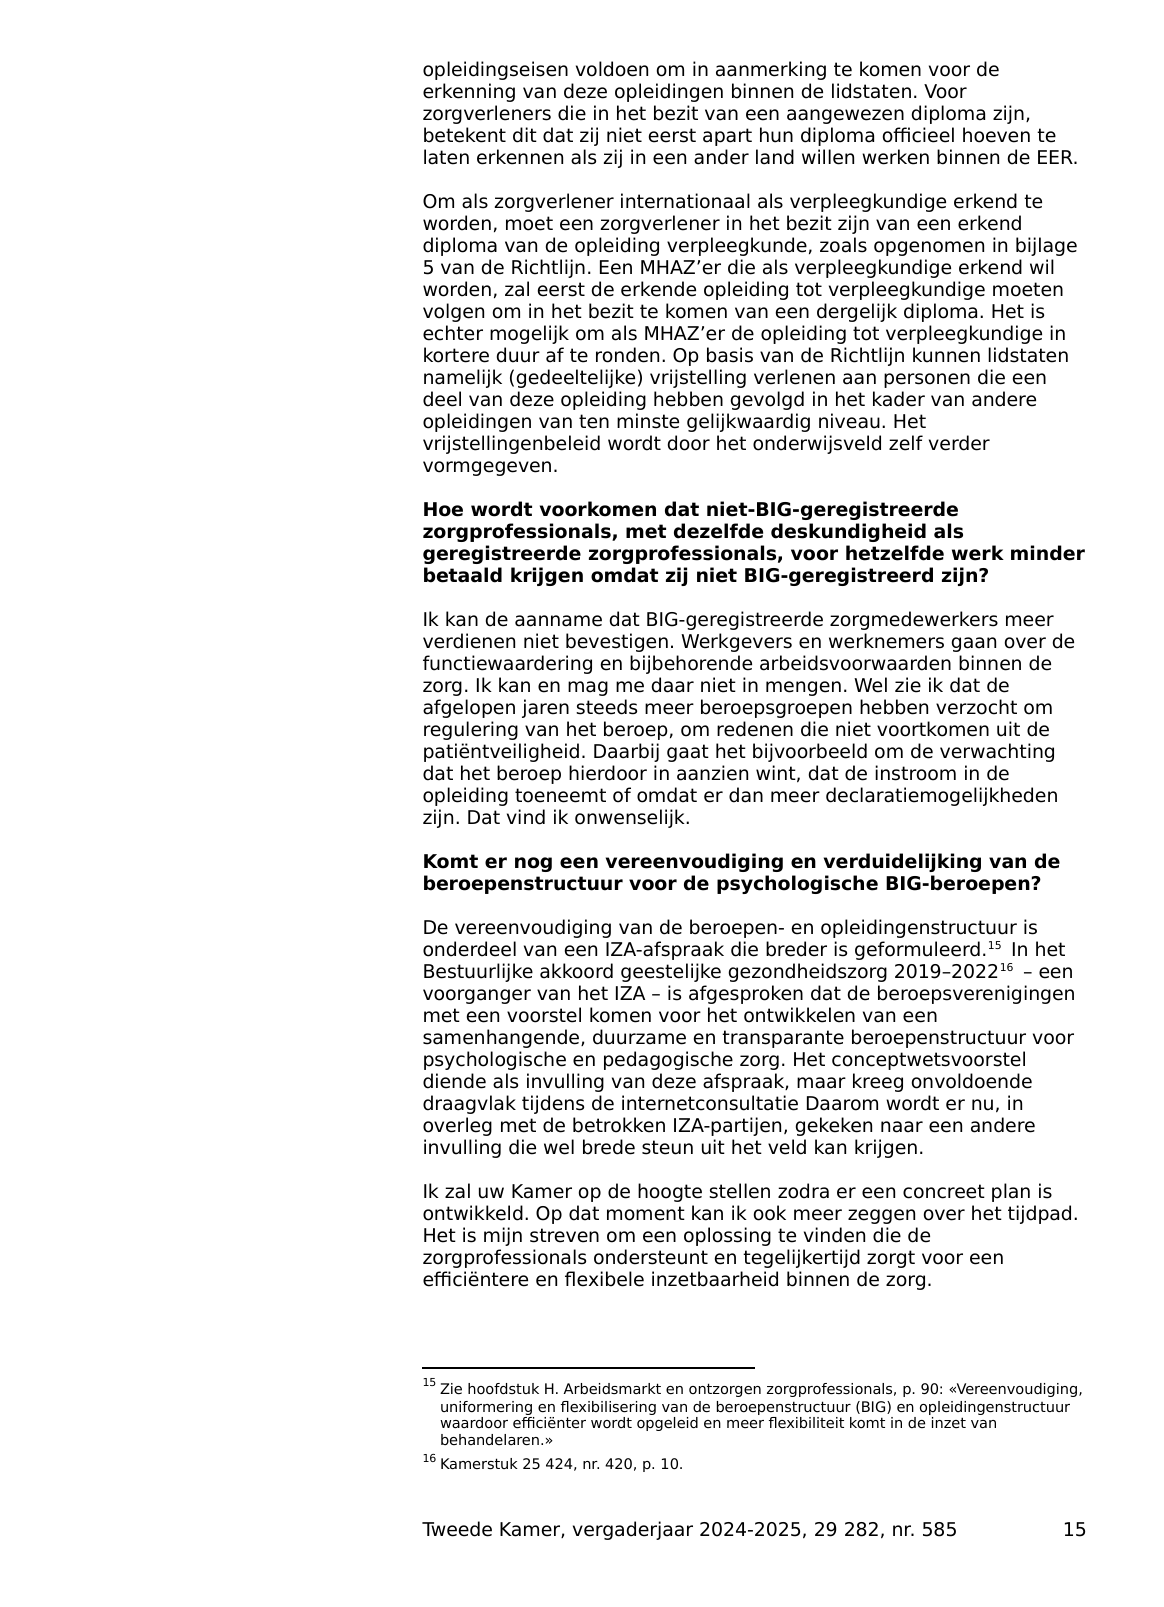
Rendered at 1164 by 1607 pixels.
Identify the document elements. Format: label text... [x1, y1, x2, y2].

subtitle Komt er nog een vereenvoudiging en verduidelijking van de beroepenstructuur voor de psychologische BIG-beroepen? [422, 851, 1087, 895]
text Ik zal uw Kamer op de hoogte stellen zodra er een concreet plan is ontwikkeld. Op dat moment kan ik ook meer zeggen over het tijdpad. Het is mijn streven om een oplossing te vinden die de zorgprofessionals ondersteunt en tegelijkertijd zorgt voor een efficiëntere en flexibele inzetbaarheid binnen de zorg. [422, 1181, 1087, 1291]
text opleidingseisen voldoen om in aanmerking te komen voor de erkenning van deze opleidingen binnen de lidstaten. Voor zorgverleners die in het bezit van een aangewezen diploma zijn, betekent dit dat zij niet eerst apart hun diploma officieel hoeven te laten erkennen als zij in een ander land willen werken binnen de EER. [422, 59, 1087, 169]
text De vereenvoudiging van de beroepen- en opleidingenstructuur is onderdeel van een IZA-afspraak die breder is geformuleerd. In het Bestuurlijke akkoord geestelijke gezondheidszorg 2019–2022 – een voorganger van het IZA – is afgesproken dat de beroepsverenigingen met een voorstel komen voor het ontwikkelen van een samenhangende, duurzame en transparante beroepenstructuur voor psychologische en pedagogische zorg. Het conceptwetsvoorstel diende als invulling van deze afspraak, maar kreeg onvoldoende draagvlak tijdens de internetconsultatie Daarom wordt er nu, in overleg met de betrokken IZA-partijen, gekeken naar een andere invulling die wel brede steun uit het veld kan krijgen. [422, 917, 1087, 1159]
subtitle Hoe wordt voorkomen dat niet-BIG-geregistreerde zorgprofessionals, met dezelfde deskundigheid als geregistreerde zorgprofessionals, voor hetzelfde werk minder betaald krijgen omdat zij niet BIG-geregistreerd zijn? [422, 499, 1087, 587]
text Ik kan de aanname dat BIG-geregistreerde zorgmedewerkers meer verdienen niet bevestigen. Werkgevers en werknemers gaan over de functiewaardering en bijbehorende arbeidsvoorwaarden binnen de zorg. Ik kan en mag me daar niet in mengen. Wel zie ik dat de afgelopen jaren steeds meer beroepsgroepen hebben verzocht om regulering van het beroep, om redenen die niet voortkomen uit de patiëntveiligheid. Daarbij gaat het bijvoorbeeld om de verwachting dat het beroep hierdoor in aanzien wint, dat de instroom in de opleiding toeneemt of omdat er dan meer declaratiemogelijkheden zijn. Dat vind ik onwenselijk. [422, 609, 1087, 829]
text Om als zorgverlener internationaal als verpleegkundige erkend te worden, moet een zorgverlener in het bezit zijn van een erkend diploma van de opleiding verpleegkunde, zoals opgenomen in bijlage 5 van de Richtlijn. Een MHAZ’er die als verpleegkundige erkend wil worden, zal eerst de erkende opleiding tot verpleegkundige moeten volgen om in het bezit te komen van een dergelijk diploma. Het is echter mogelijk om als MHAZ’er de opleiding tot verpleegkundige in kortere duur af te ronden. Op basis van de Richtlijn kunnen lidstaten namelijk (gedeeltelijke) vrijstelling verlenen aan personen die een deel van deze opleiding hebben gevolgd in het kader van andere opleidingen van ten minste gelijkwaardig niveau. Het vrijstellingenbeleid wordt door het onderwijsveld zelf verder vormgegeven. [422, 191, 1087, 477]
text Kamerstuk 25 424, nr. 420, p. 10. [422, 1452, 1087, 1474]
text Zie hoofdstuk H. Arbeidsmarkt en ontzorgen zorgprofessionals, p. 90: «Vereenvoudiging, uniformering en flexibilisering van de beroepenstructuur (BIG) en opleidingenstructuur waardoor efficiënter wordt opgeleid en meer flexibiliteit komt in de inzet van behandelaren.» [422, 1377, 1087, 1449]
